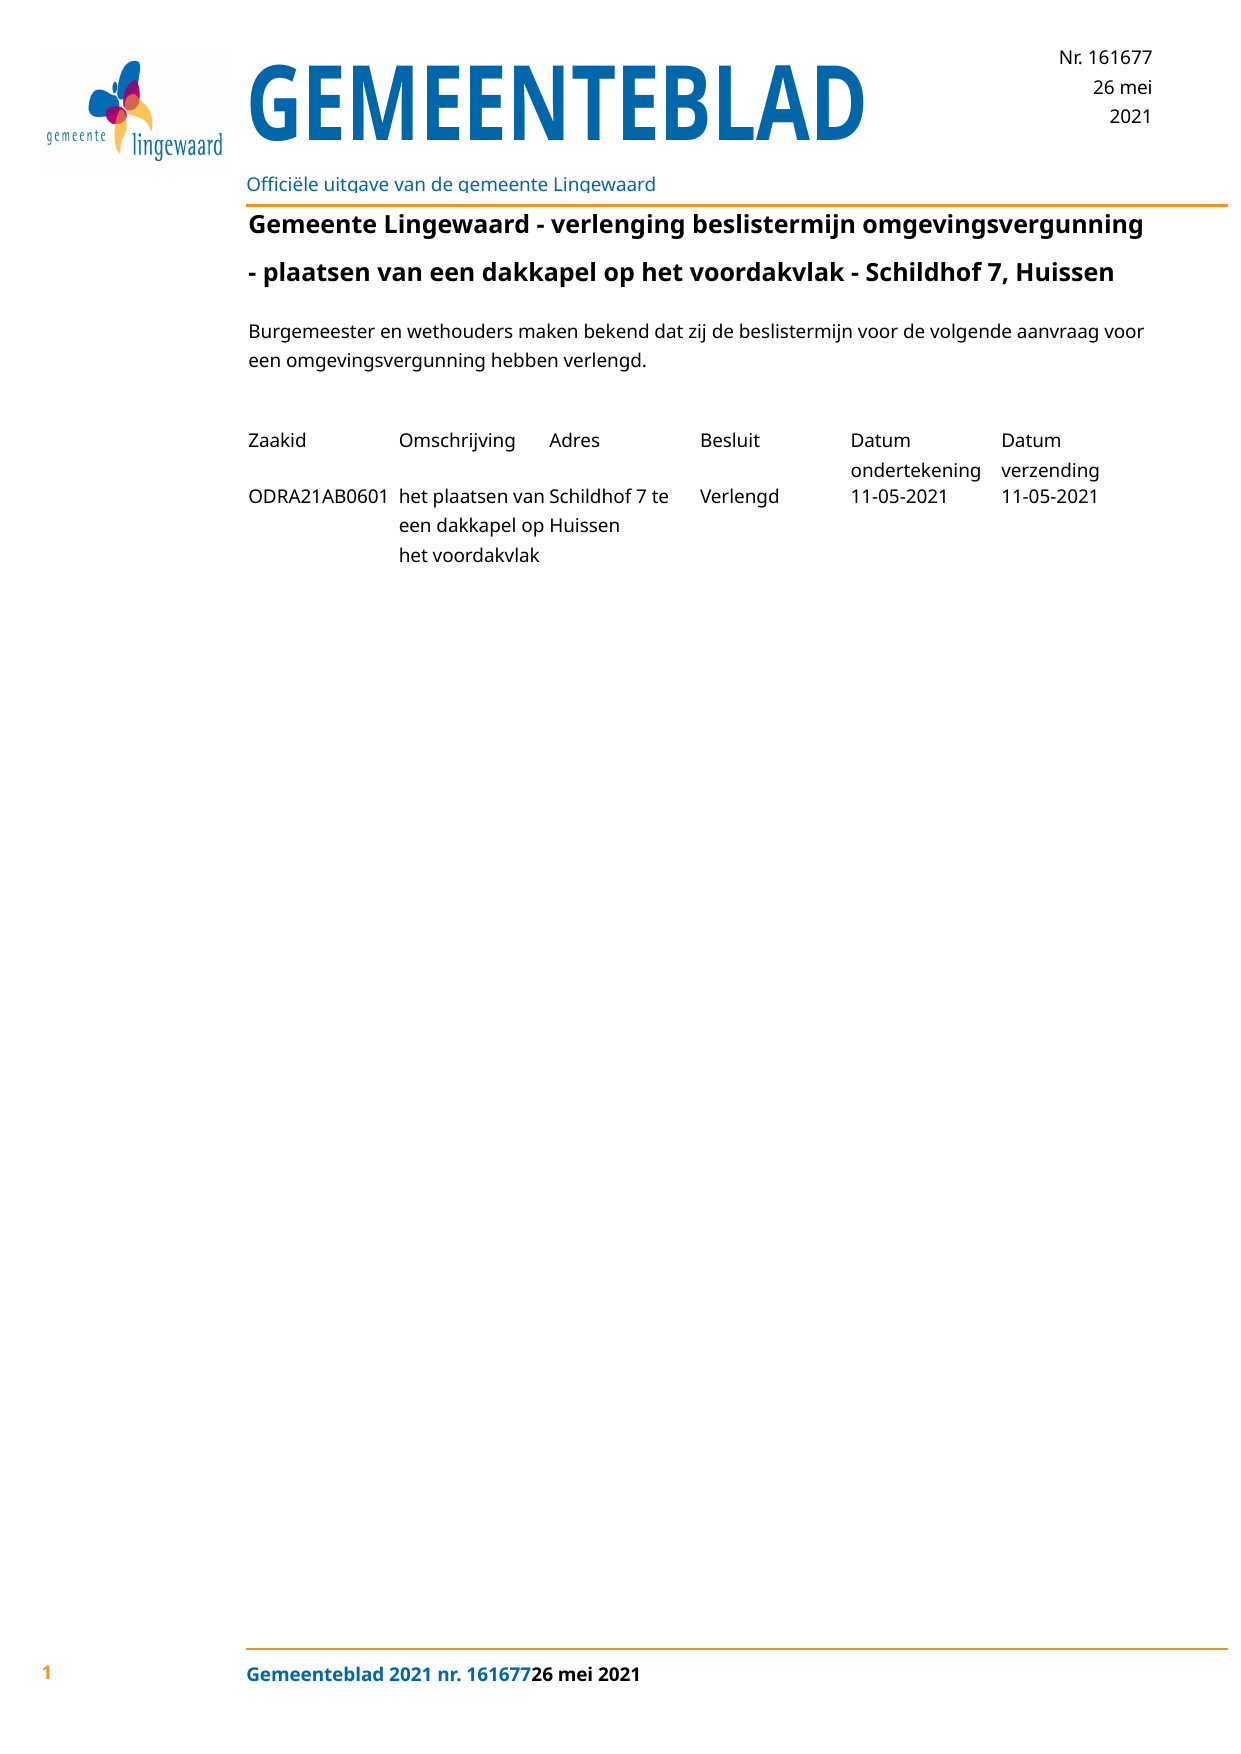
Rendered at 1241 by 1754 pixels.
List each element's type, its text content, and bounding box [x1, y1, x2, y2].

table_cell Schildhof 7 te Huissen [549, 483, 700, 568]
table_cell het plaatsen van een dakkapel op het voordakvlak [399, 483, 549, 568]
text Burgemeester en wethouders maken bekend dat zij de beslistermijn voor de volgende aanvraag voor een omgevingsvergunning hebben verlengd. [248, 318, 1152, 373]
table_header Besluit [700, 428, 850, 483]
table_header Datum verzending [1001, 428, 1152, 483]
table_header Omschrijving [399, 428, 549, 483]
table_cell Verlengd [700, 483, 850, 568]
table_header Adres [549, 428, 700, 483]
picture [41, 47, 231, 172]
table_cell ODRA21AB0601 [248, 483, 398, 568]
table_header Zaakid [248, 428, 398, 483]
table_header Datum ondertekening [850, 428, 1001, 483]
table_cell 11-05-2021 [1001, 483, 1152, 568]
text Gemeente Lingewaard - verlenging beslistermijn omgevingsvergunning - plaatsen van een dakkapel op het voordakvlak - Schildhof 7, Huissen [248, 207, 1152, 288]
table_cell 11-05-2021 [850, 483, 1001, 568]
